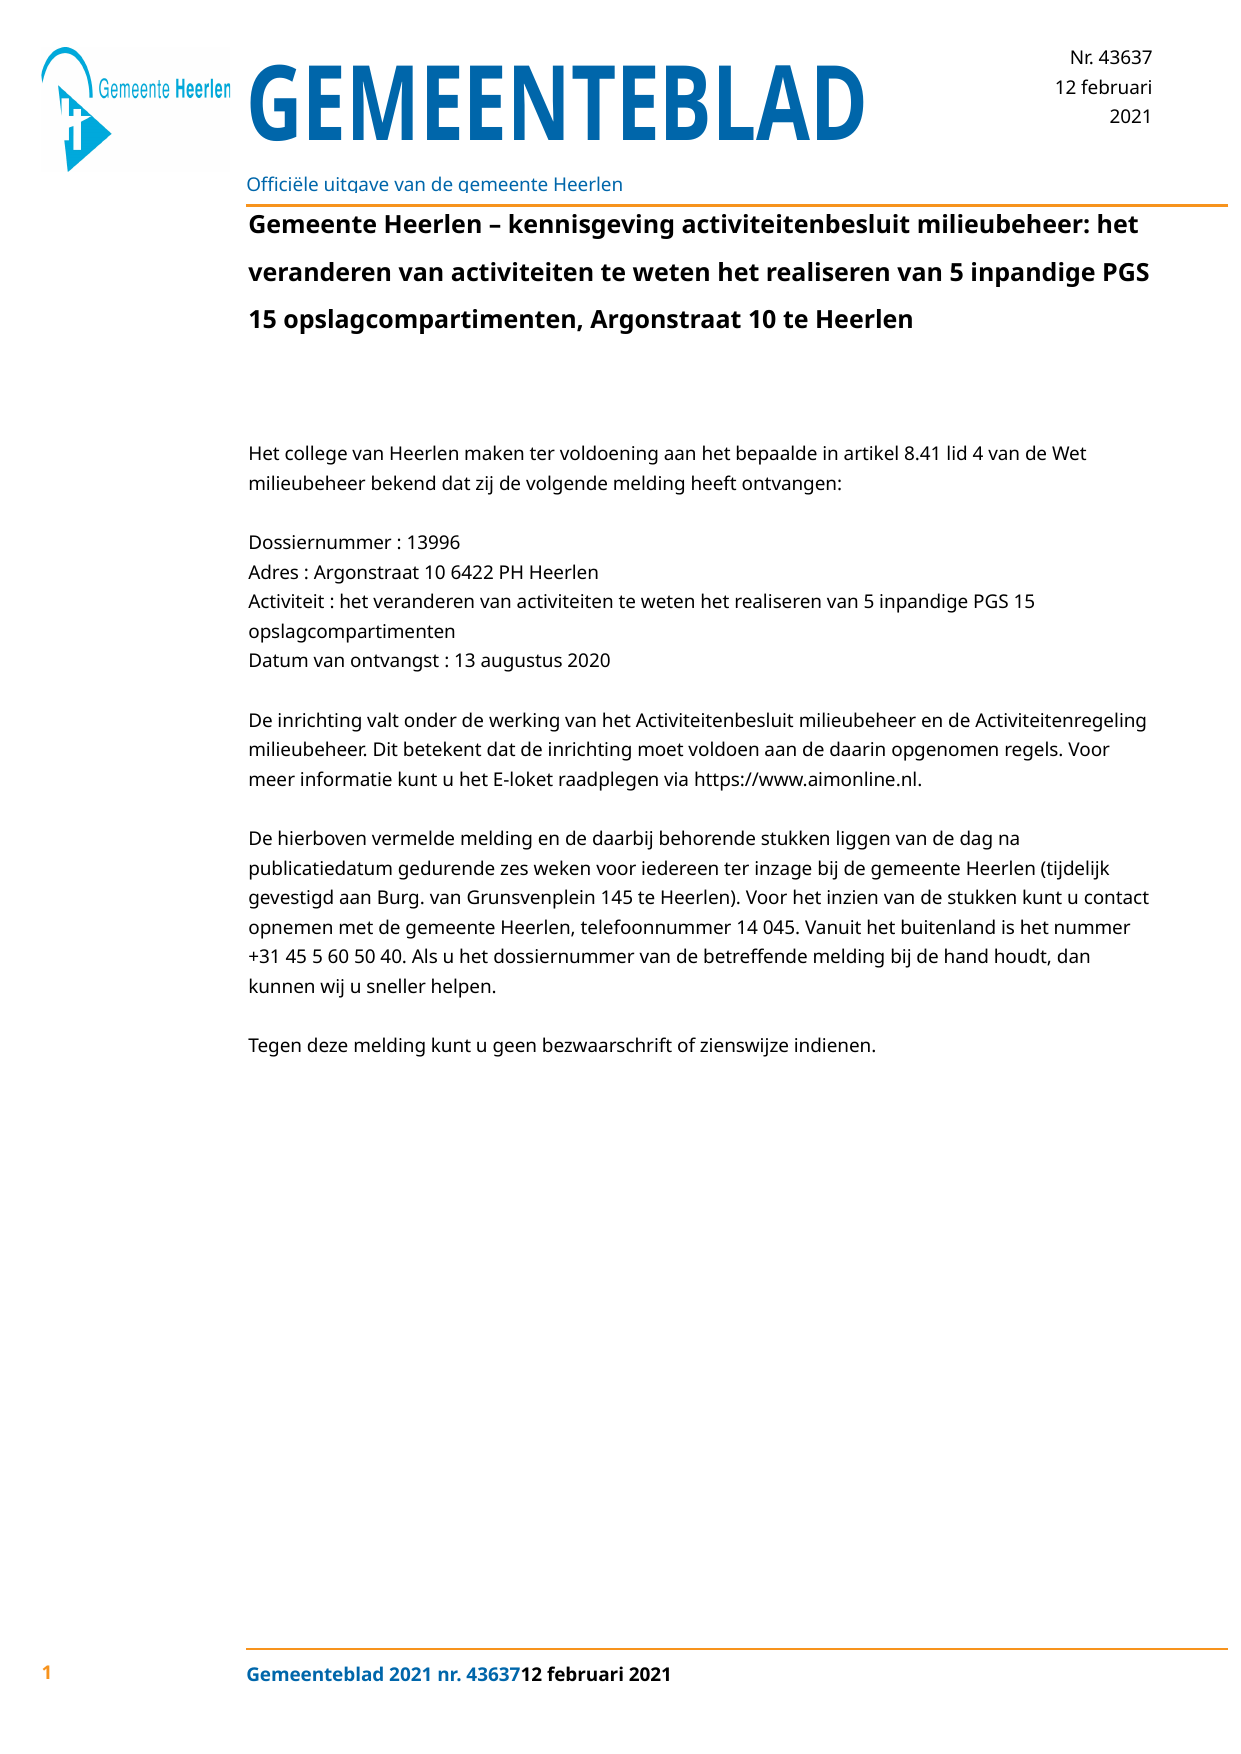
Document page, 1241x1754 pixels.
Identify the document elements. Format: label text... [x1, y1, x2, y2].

text Datum van ontvangst : 13 augustus 2020 [248, 648, 1152, 673]
text Dossiernummer : 13996 [248, 529, 1152, 555]
text Het college van Heerlen maken ter voldoening aan het bepaalde in artikel 8.41 lid 4 van de Wet milieubeheer bekend dat zij de volgende melding heeft ontvangen: [248, 441, 1152, 496]
text Activiteit : het veranderen van activiteiten te weten het realiseren van 5 inpandige PGS 15 opslagcompartimenten [248, 588, 1152, 644]
text Gemeente Heerlen – kennisgeving activiteitenbesluit milieubeheer: het veranderen van activiteiten te weten het realiseren van 5 inpandige PGS 15 opslagcompartimenten, Argonstraat 10 te Heerlen [248, 207, 1152, 336]
text De inrichting valt onder de werking van het Activiteitenbesluit milieubeheer en de Activiteitenregeling milieubeheer. Dit betekent dat de inrichting moet voldoen aan de daarin opgenomen regels. Voor meer informatie kunt u het E-loket raadplegen via https://www.aimonline.nl. [248, 707, 1152, 792]
picture [41, 47, 231, 172]
picture [41, 47, 59, 70]
text De hierboven vermelde melding en de daarbij behorende stukken liggen van de dag na publicatiedatum gedurende zes weken voor iedereen ter inzage bij de gemeente Heerlen (tijdelijk gevestigd aan Burg. van Grunsvenplein 145 te Heerlen). Voor het inzien van de stukken kunt u contact opnemen met de gemeente Heerlen, telefoonnummer 14 045. Vanuit het buitenland is het nummer +31 45 5 60 50 40. Als u het dossiernummer van de betreffende melding bij de hand houdt, dan kunnen wij u sneller helpen. [248, 825, 1152, 999]
text Adres : Argonstraat 10 6422 PH Heerlen [248, 559, 1152, 584]
text Tegen deze melding kunt u geen bezwaarschrift of zienswijze indienen. [248, 1032, 1152, 1058]
